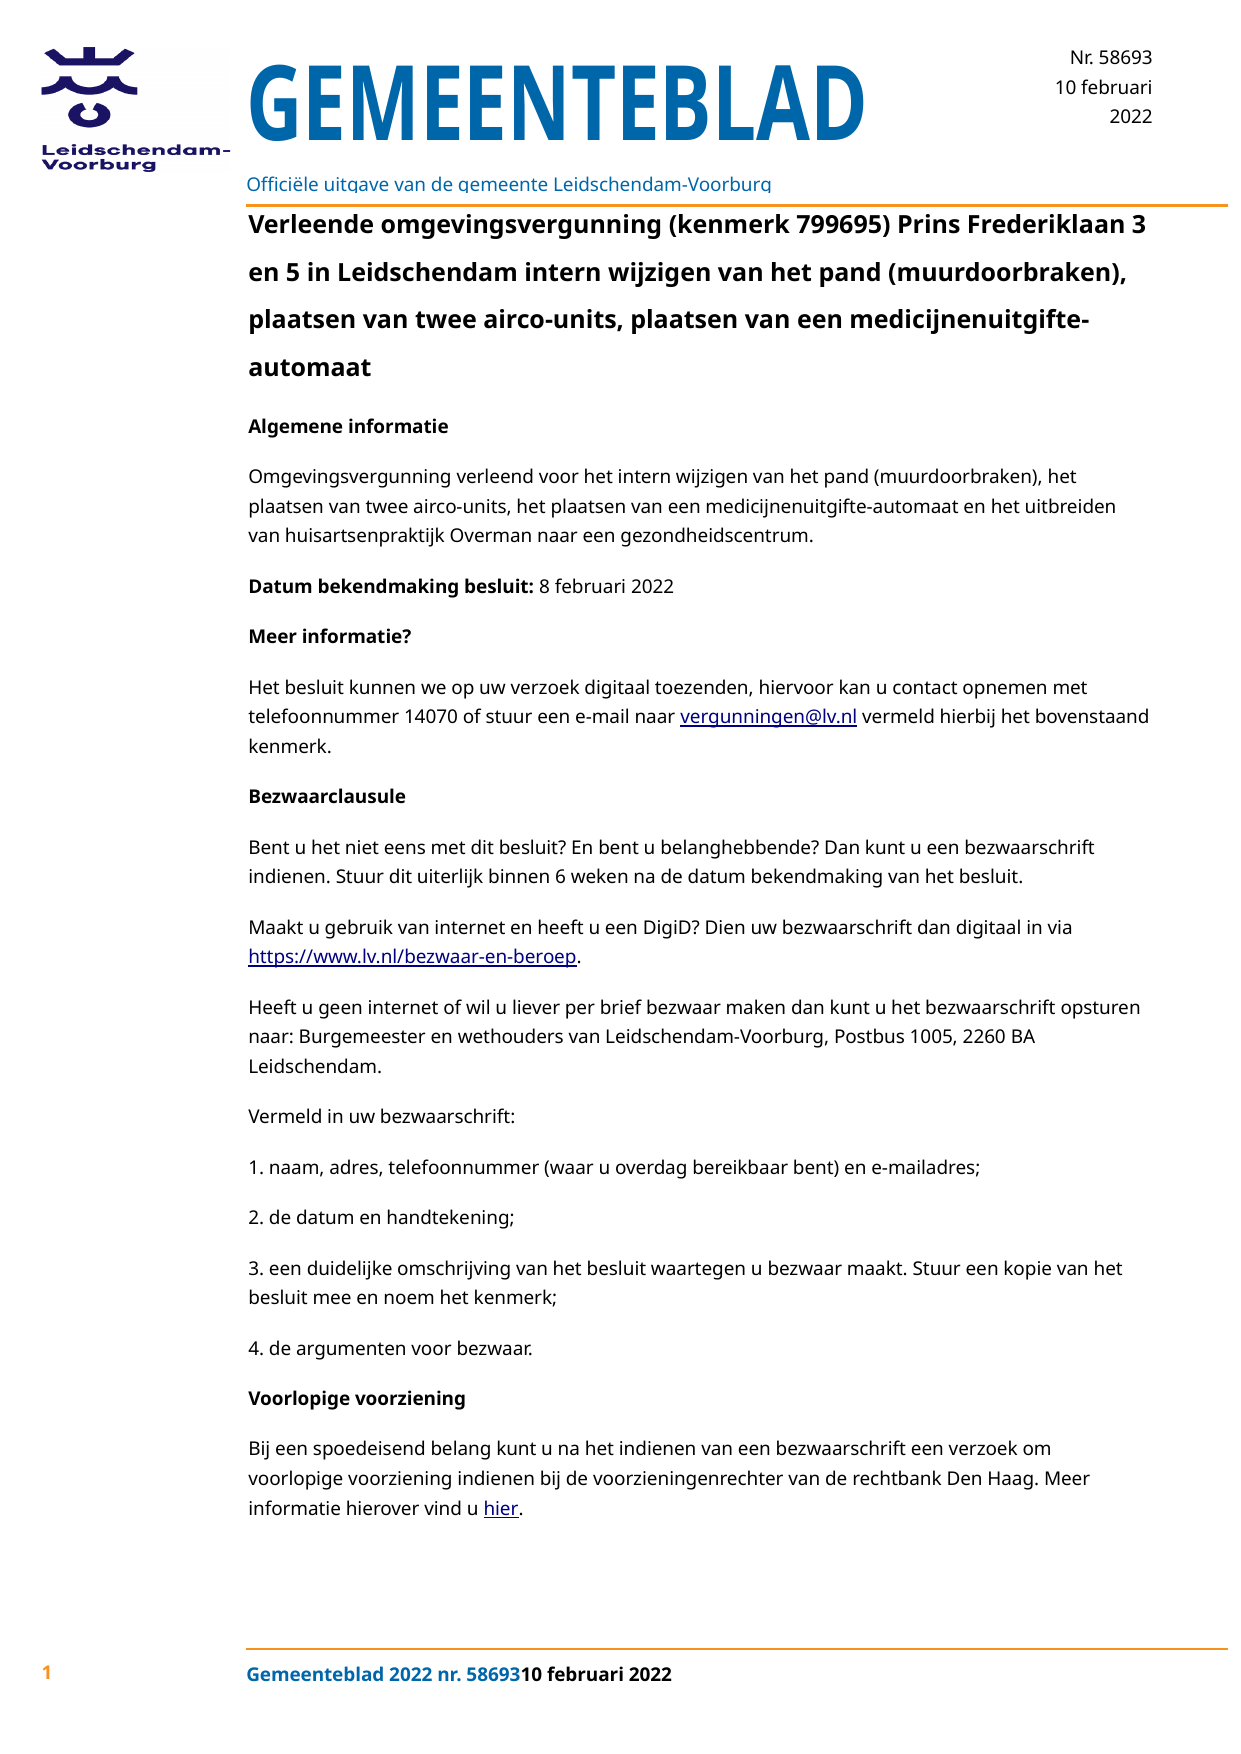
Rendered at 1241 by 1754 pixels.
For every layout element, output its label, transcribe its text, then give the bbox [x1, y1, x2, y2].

text Omgevingsvergunning verleend voor het intern wijzigen van het pand (muurdoorbraken), het plaatsen van twee airco-units, het plaatsen van een medicijnenuitgifte-automaat en het uitbreiden van huisartsenpraktijk Overman naar een gezondheidscentrum. [248, 463, 1152, 548]
text Bezwaarclausule [248, 783, 1152, 809]
picture [41, 47, 231, 172]
text Datum bekendmaking besluit: 8 februari 2022 [248, 573, 1152, 599]
text Voorlopige voorziening [248, 1385, 1152, 1411]
text Algemene informatie [248, 413, 1152, 439]
text Heeft u geen internet of wil u liever per brief bezwaar maken dan kunt u het bezwaarschrift opsturen naar: Burgemeester en wethouders van Leidschendam-Voorburg, Postbus 1005, 2260 BA Leidschendam. [248, 994, 1152, 1079]
text Maakt u gebruik van internet en heeft u een DigiD? Dien uw bezwaarschrift dan digitaal in via https://www.lv.nl/bezwaar-en-beroep. [248, 914, 1152, 969]
text 1. naam, adres, telefoonnummer (waar u overdag bereikbaar bent) en e-mailadres; [248, 1154, 1152, 1180]
text 2. de datum en handtekening; [248, 1204, 1152, 1230]
text Verleende omgevingsvergunning (kenmerk 799695) Prins Frederiklaan 3 en 5 in Leidschendam intern wijzigen van het pand (muurdoorbraken), plaatsen van twee airco-units, plaatsen van een medicijnenuitgifte-automaat [248, 207, 1152, 384]
text Meer informatie? [248, 623, 1152, 649]
text Bij een spoedeisend belang kunt u na het indienen van een bezwaarschrift een verzoek om voorlopige voorziening indienen bij de voorzieningenrechter van de rechtbank Den Haag. Meer informatie hierover vind u hier. [248, 1436, 1152, 1521]
text Vermeld in uw bezwaarschrift: [248, 1103, 1152, 1129]
text Bent u het niet eens met dit besluit? En bent u belanghebbende? Dan kunt u een bezwaarschrift indienen. Stuur dit uiterlijk binnen 6 weken na de datum bekendmaking van het besluit. [248, 834, 1152, 889]
text Het besluit kunnen we op uw verzoek digitaal toezenden, hiervoor kan u contact opnemen met telefoonnummer 14070 of stuur een e-mail naar vergunningen@lv.nl vermeld hierbij het bovenstaand kenmerk. [248, 674, 1152, 759]
text 4. de argumenten voor bezwaar. [248, 1335, 1152, 1361]
text 3. een duidelijke omschrijving van het besluit waartegen u bezwaar maakt. Stuur een kopie van het besluit mee en noem het kenmerk; [248, 1255, 1152, 1310]
